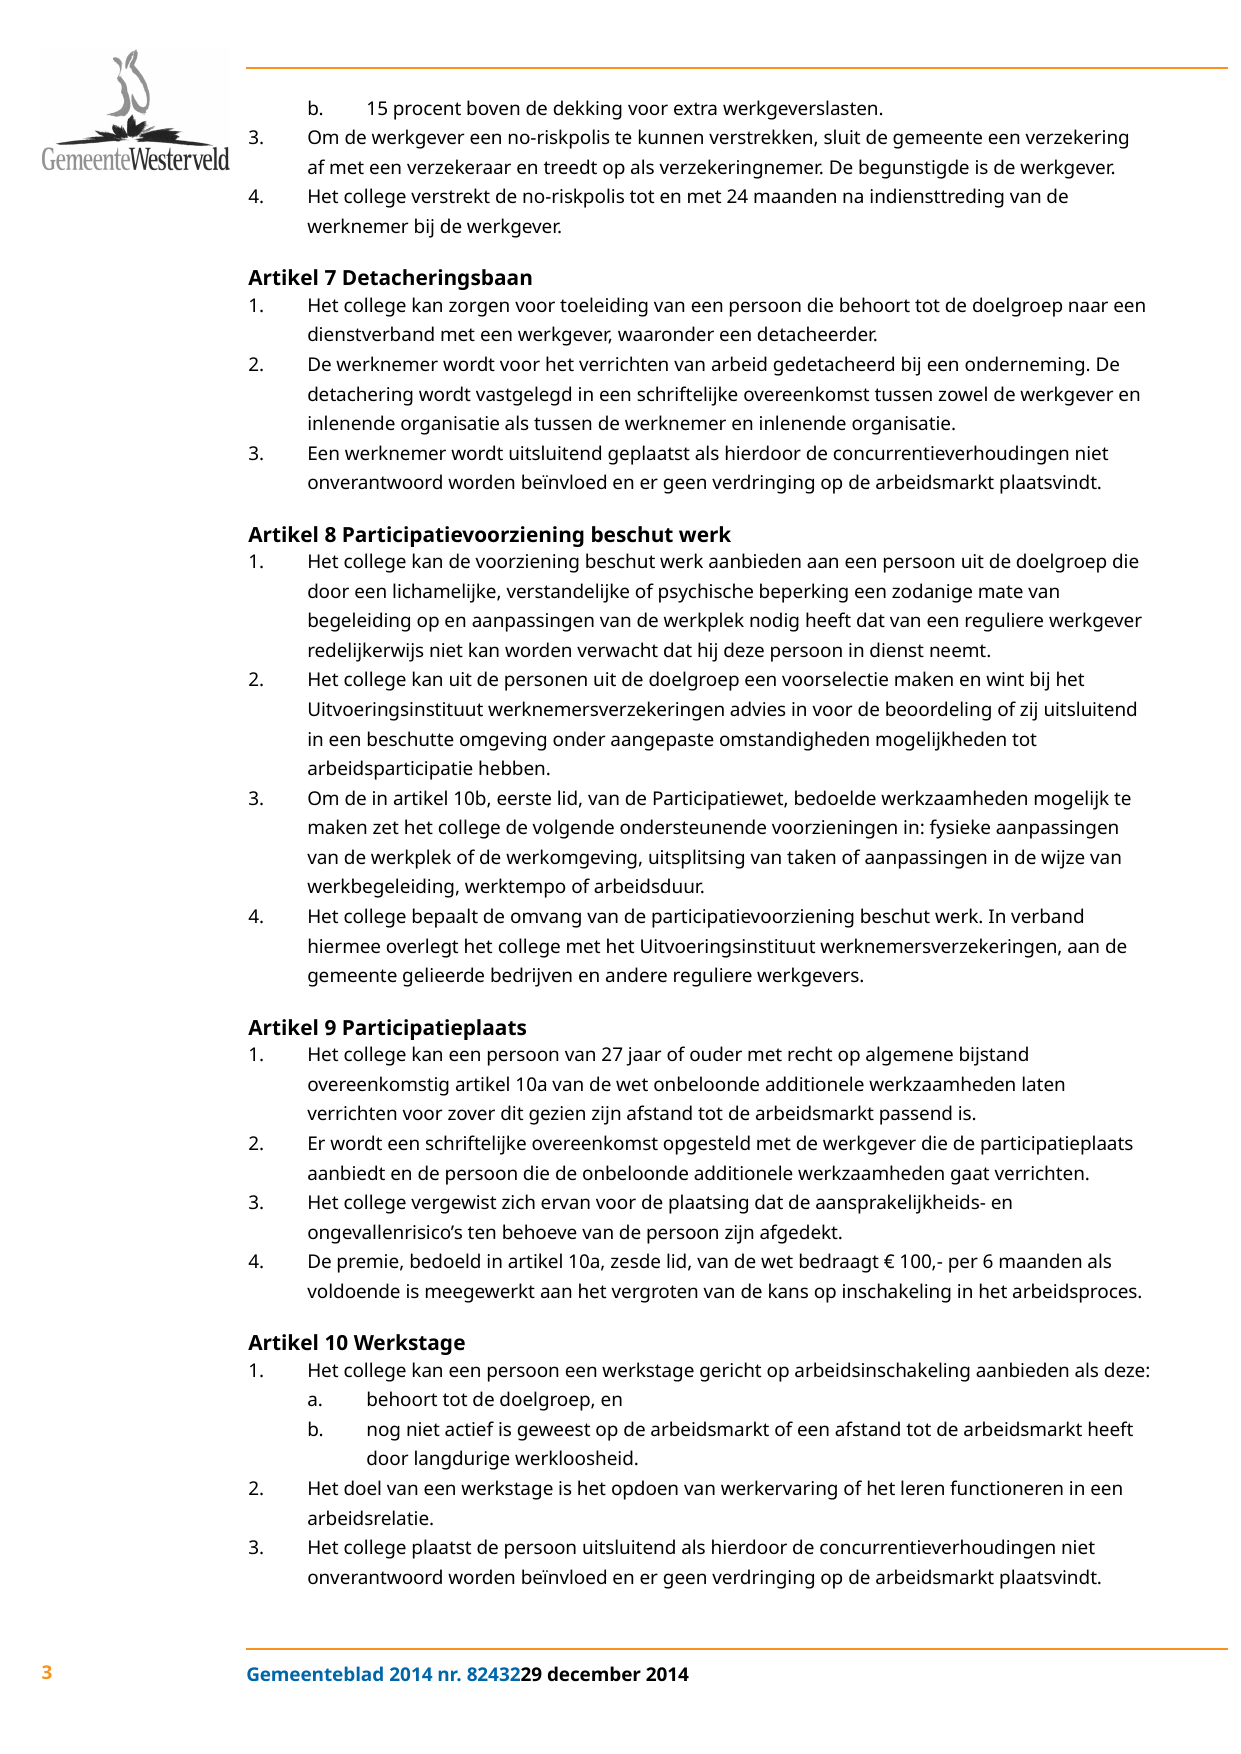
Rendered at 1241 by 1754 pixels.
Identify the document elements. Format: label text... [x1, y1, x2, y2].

list Het college kan een persoon van 27 jaar of ouder met recht op algemene bijstand overeenkomstig artikel 10a van de wet onbeloonde additionele werkzaamheden laten verrichten voor zover dit gezien zijn afstand tot de arbeidsmarkt passend is. [248, 1041, 1152, 1126]
list Het college bepaalt de omvang van de participatievoorziening beschut werk. In verband hiermee overlegt het college met het Uitvoeringsinstituut werknemersverzekeringen, aan de gemeente gelieerde bedrijven en andere reguliere werkgevers. [248, 903, 1152, 988]
list Om de werkgever een no-riskpolis te kunnen verstrekken, sluit de gemeente een verzekering af met een verzekeraar en treedt op als verzekeringnemer. De begunstigde is de werkgever. [248, 124, 1152, 180]
list behoort tot de doelgroep, en [307, 1386, 1152, 1412]
list Het college kan de voorziening beschut werk aanbieden aan een persoon uit de doelgroep die door een lichamelijke, verstandelijke of psychische beperking een zodanige mate van begeleiding op en aanpassingen van de werkplek nodig heeft dat van een reguliere werkgever redelijkerwijs niet kan worden verwacht dat hij deze persoon in dienst neemt. [248, 548, 1152, 663]
list Het college plaatst de persoon uitsluitend als hierdoor de concurrentieverhoudingen niet onverantwoord worden beïnvloed en er geen verdringing op de arbeidsmarkt plaatsvindt. [248, 1534, 1152, 1590]
list Het college verstrekt de no-riskpolis tot en met 24 maanden na indiensttreding van de werknemer bij de werkgever. [248, 183, 1152, 239]
list Het college kan een persoon een werkstage gericht op arbeidsinschakeling aanbieden als deze: [248, 1357, 1152, 1383]
list nog niet actief is geweest op de arbeidsmarkt of een afstand tot de arbeidsmarkt heeft door langdurige werkloosheid. [307, 1416, 1152, 1471]
list Het college kan zorgen voor toeleiding van een persoon die behoort tot de doelgroep naar een dienstverband met een werkgever, waaronder een detacheerder. [248, 292, 1152, 347]
text Artikel 8 Participatievoorziening beschut werk [248, 520, 1152, 548]
list Een werknemer wordt uitsluitend geplaatst als hierdoor de concurrentieverhoudingen niet onverantwoord worden beïnvloed en er geen verdringing op de arbeidsmarkt plaatsvindt. [248, 440, 1152, 495]
list Het college vergewist zich ervan voor de plaatsing dat de aansprakelijkheids- en ongevallenrisico’s ten behoeve van de persoon zijn afgedekt. [248, 1189, 1152, 1244]
text Artikel 7 Detacheringsbaan [248, 263, 1152, 292]
list De premie, bedoeld in artikel 10a, zesde lid, van de wet bedraagt € 100,- per 6 maanden als voldoende is meegewerkt aan het vergroten van de kans op inschakeling in het arbeidsproces. [248, 1248, 1152, 1304]
text Artikel 10 Werkstage [248, 1328, 1152, 1357]
text Artikel 9 Participatieplaats [248, 1013, 1152, 1041]
list De werknemer wordt voor het verrichten van arbeid gedetacheerd bij een onderneming. De detachering wordt vastgelegd in een schriftelijke overeenkomst tussen zowel de werkgever en inlenende organisatie als tussen de werknemer en inlenende organisatie. [248, 351, 1152, 436]
picture [41, 47, 231, 172]
list Er wordt een schriftelijke overeenkomst opgesteld met de werkgever die de participatieplaats aanbiedt en de persoon die de onbeloonde additionele werkzaamheden gaat verrichten. [248, 1130, 1152, 1185]
list Om de in artikel 10b, eerste lid, van de Participatiewet, bedoelde werkzaamheden mogelijk te maken zet het college de volgende ondersteunende voorzieningen in: fysieke aanpassingen van de werkplek of de werkomgeving, uitsplitsing van taken of aanpassingen in de wijze van werkbegeleiding, werktempo of arbeidsduur. [248, 785, 1152, 899]
list Het college kan uit de personen uit de doelgroep een voorselectie maken en wint bij het Uitvoeringsinstituut werknemersverzekeringen advies in voor de beoordeling of zij uitsluitend in een beschutte omgeving onder aangepaste omstandigheden mogelijkheden tot arbeidsparticipatie hebben. [248, 667, 1152, 781]
list 15 procent boven de dekking voor extra werkgeverslasten. [307, 95, 1152, 121]
list Het doel van een werkstage is het opdoen van werkervaring of het leren functioneren in een arbeidsrelatie. [248, 1475, 1152, 1531]
